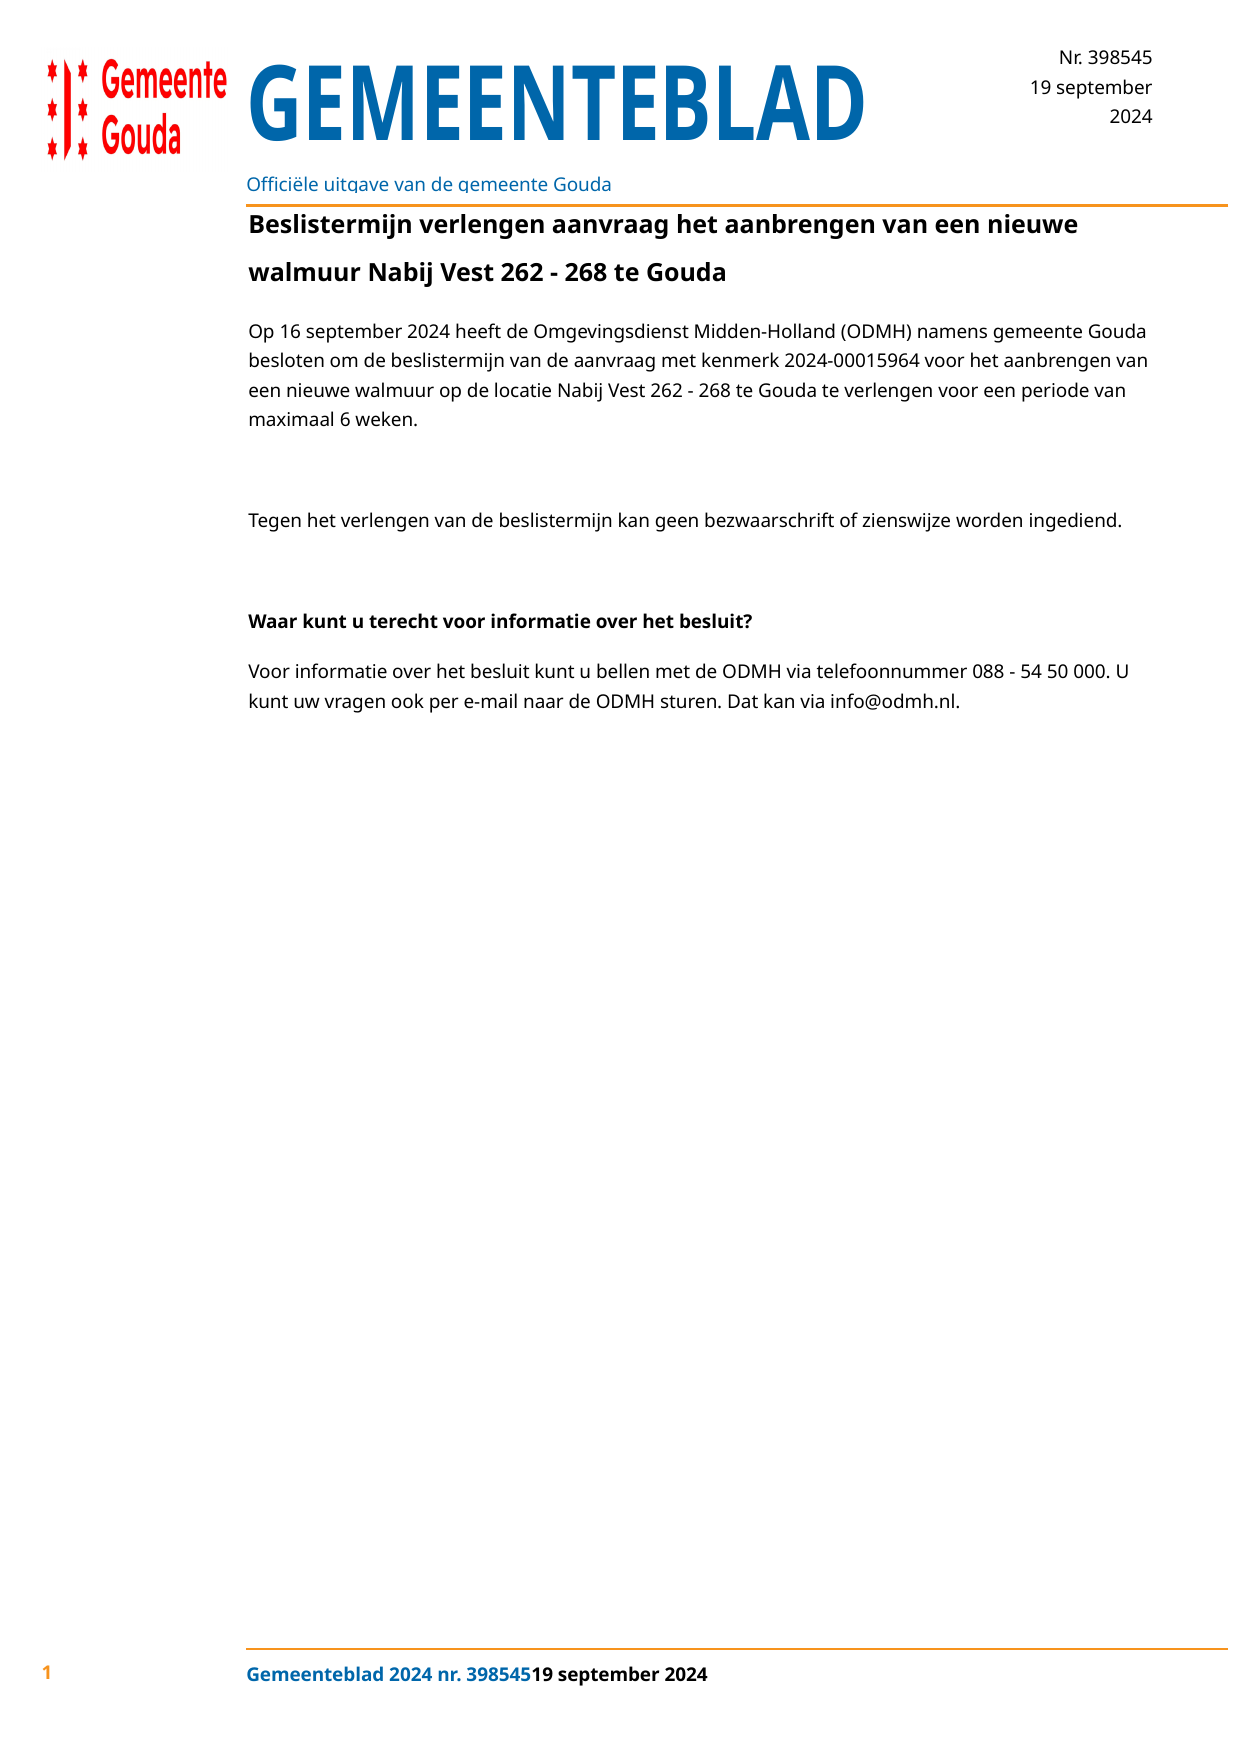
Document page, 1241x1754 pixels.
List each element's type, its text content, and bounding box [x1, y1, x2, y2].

text Waar kunt u terecht voor informatie over het besluit? [248, 608, 1152, 634]
text Op 16 september 2024 heeft de Omgevingsdienst Midden-Holland (ODMH) namens gemeente Gouda besloten om de beslistermijn van de aanvraag met kenmerk 2024-00015964 voor het aanbrengen van een nieuwe walmuur op de locatie Nabij Vest 262 - 268 te Gouda te verlengen voor een periode van maximaal 6 weken. [248, 318, 1152, 432]
picture [41, 47, 231, 172]
text Beslistermijn verlengen aanvraag het aanbrengen van een nieuwe walmuur Nabij Vest 262 - 268 te Gouda [248, 207, 1152, 288]
text Voor informatie over het besluit kunt u bellen met de ODMH via telefoonnummer 088 - 54 50 000. U kunt uw vragen ook per e-mail naar de ODMH sturen. Dat kan via info@odmh.nl. [248, 659, 1152, 714]
text Tegen het verlengen van de beslistermijn kan geen bezwaarschrift of zienswijze worden ingediend. [248, 507, 1152, 533]
